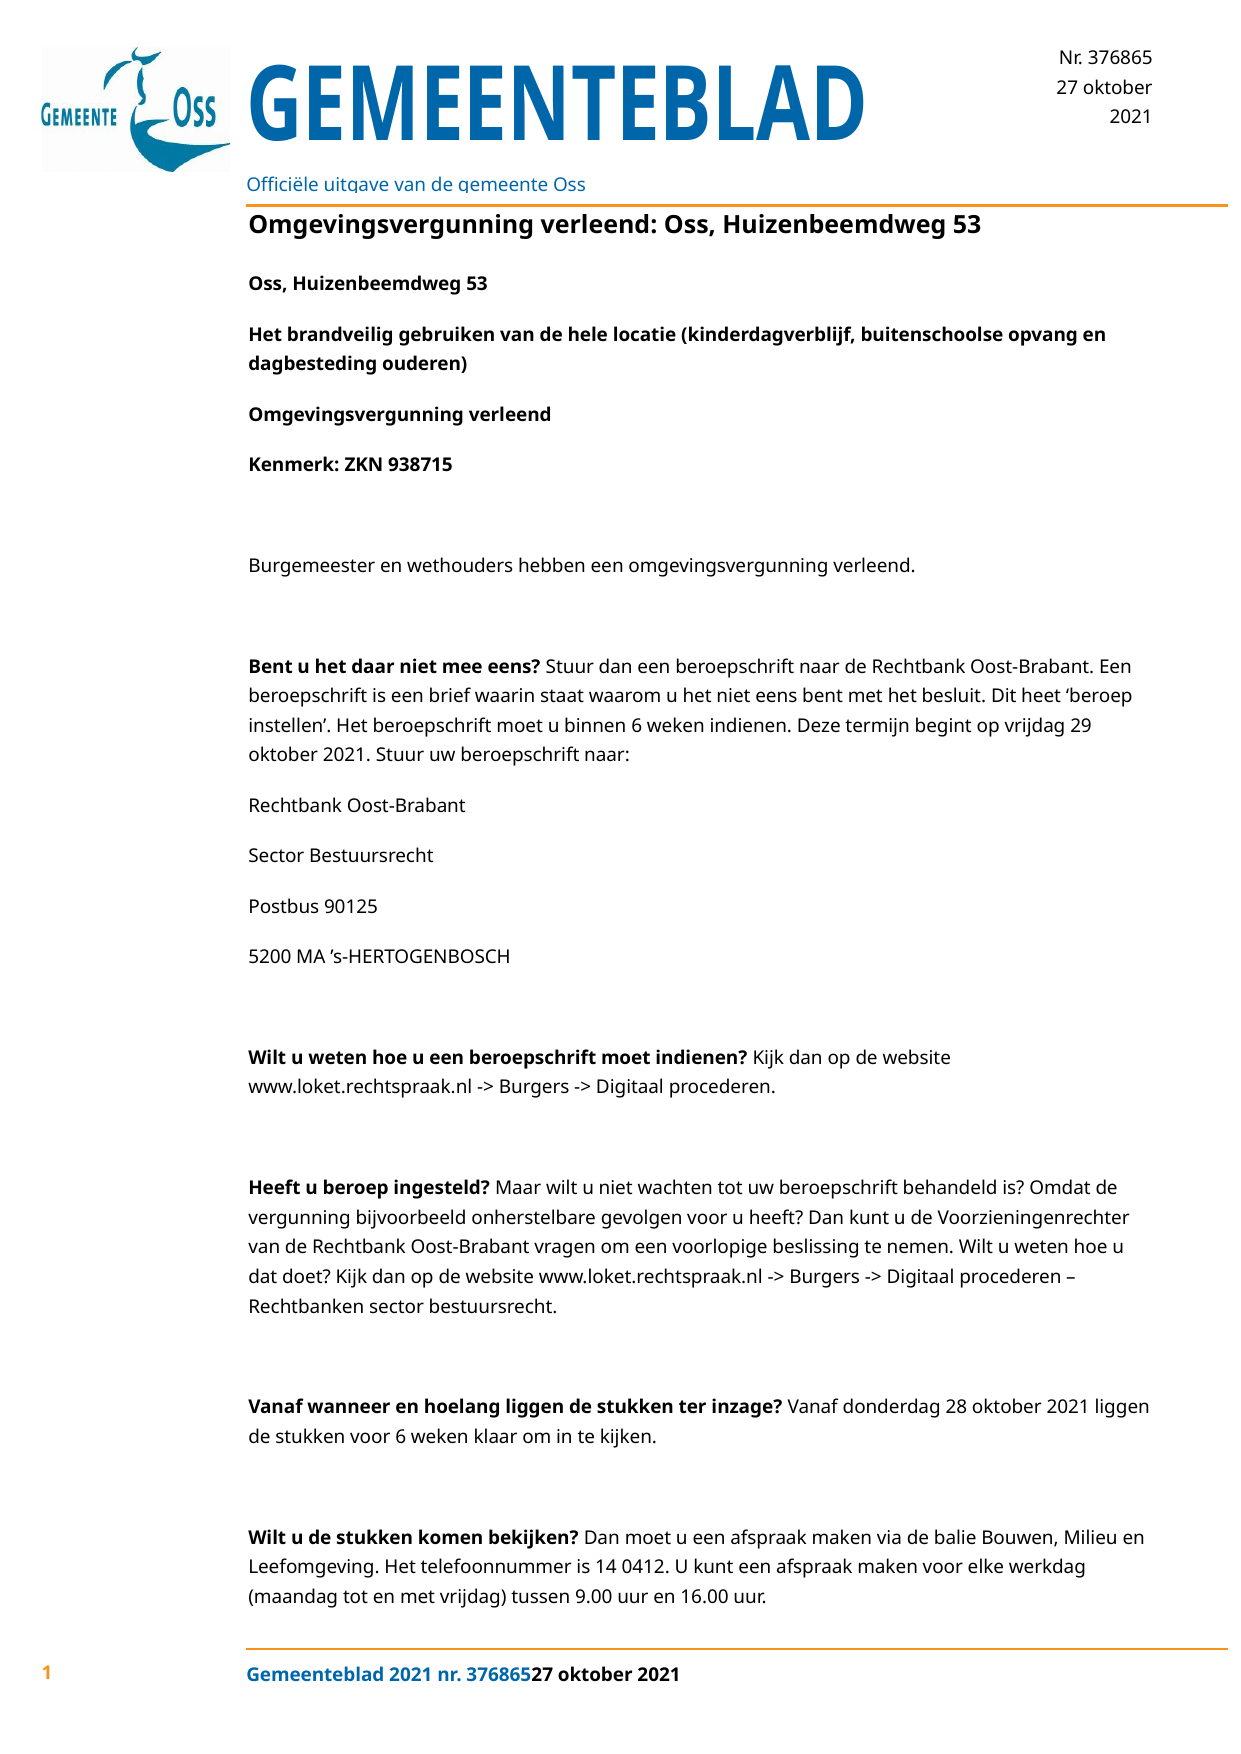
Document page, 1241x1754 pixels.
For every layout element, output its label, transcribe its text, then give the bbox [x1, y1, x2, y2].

picture [41, 47, 231, 172]
text Wilt u de stukken komen bekijken? Dan moet u een afspraak maken via de balie Bouwen, Milieu en Leefomgeving. Het telefoonnummer is 14 0412. U kunt een afspraak maken voor elke werkdag (maandag tot en met vrijdag) tussen 9.00 uur en 16.00 uur. [248, 1524, 1152, 1609]
text Rechtbank Oost-Brabant [248, 792, 1152, 818]
text Vanaf wanneer en hoelang liggen de stukken ter inzage? Vanaf donderdag 28 oktober 2021 liggen de stukken voor 6 weken klaar om in te kijken. [248, 1394, 1152, 1449]
text 5200 MA ’s-HERTOGENBOSCH [248, 943, 1152, 969]
text Omgevingsvergunning verleend: Oss, Huizenbeemdweg 53 [248, 207, 1152, 241]
text Heeft u beroep ingesteld? Maar wilt u niet wachten tot uw beroepschrift behandeld is? Omdat de vergunning bijvoorbeeld onherstelbare gevolgen voor u heeft? Dan kunt u de Voorzieningenrechter van de Rechtbank Oost-Brabant vragen om een voorlopige beslissing te nemen. Wilt u weten hoe u dat doet? Kijk dan op de website www.loket.rechtspraak.nl -> Burgers -> Digitaal procederen – Rechtbanken sector bestuursrecht. [248, 1174, 1152, 1318]
text Omgevingsvergunning verleend [248, 401, 1152, 426]
text Postbus 90125 [248, 893, 1152, 918]
text Bent u het daar niet mee eens? Stuur dan een beroepschrift naar de Rechtbank Oost-Brabant. Een beroepschrift is een brief waarin staat waarom u het niet eens bent met het besluit. Dit heet ‘beroep instellen’. Het beroepschrift moet u binnen 6 weken indienen. Deze termijn begint op vrijdag 29 oktober 2021. Stuur uw beroepschrift naar: [248, 653, 1152, 767]
text Het brandveilig gebruiken van de hele locatie (kinderdagverblijf, buitenschoolse opvang en dagbesteding ouderen) [248, 321, 1152, 376]
text Wilt u weten hoe u een beroepschrift moet indienen? Kijk dan op de website www.loket.rechtspraak.nl -> Burgers -> Digitaal procederen. [248, 1044, 1152, 1099]
text Kenmerk: ZKN 938715 [248, 451, 1152, 477]
text Burgemeester en wethouders hebben een omgevingsvergunning verleend. [248, 552, 1152, 578]
text Sector Bestuursrecht [248, 842, 1152, 868]
text Oss, Huizenbeemdweg 53 [248, 270, 1152, 296]
